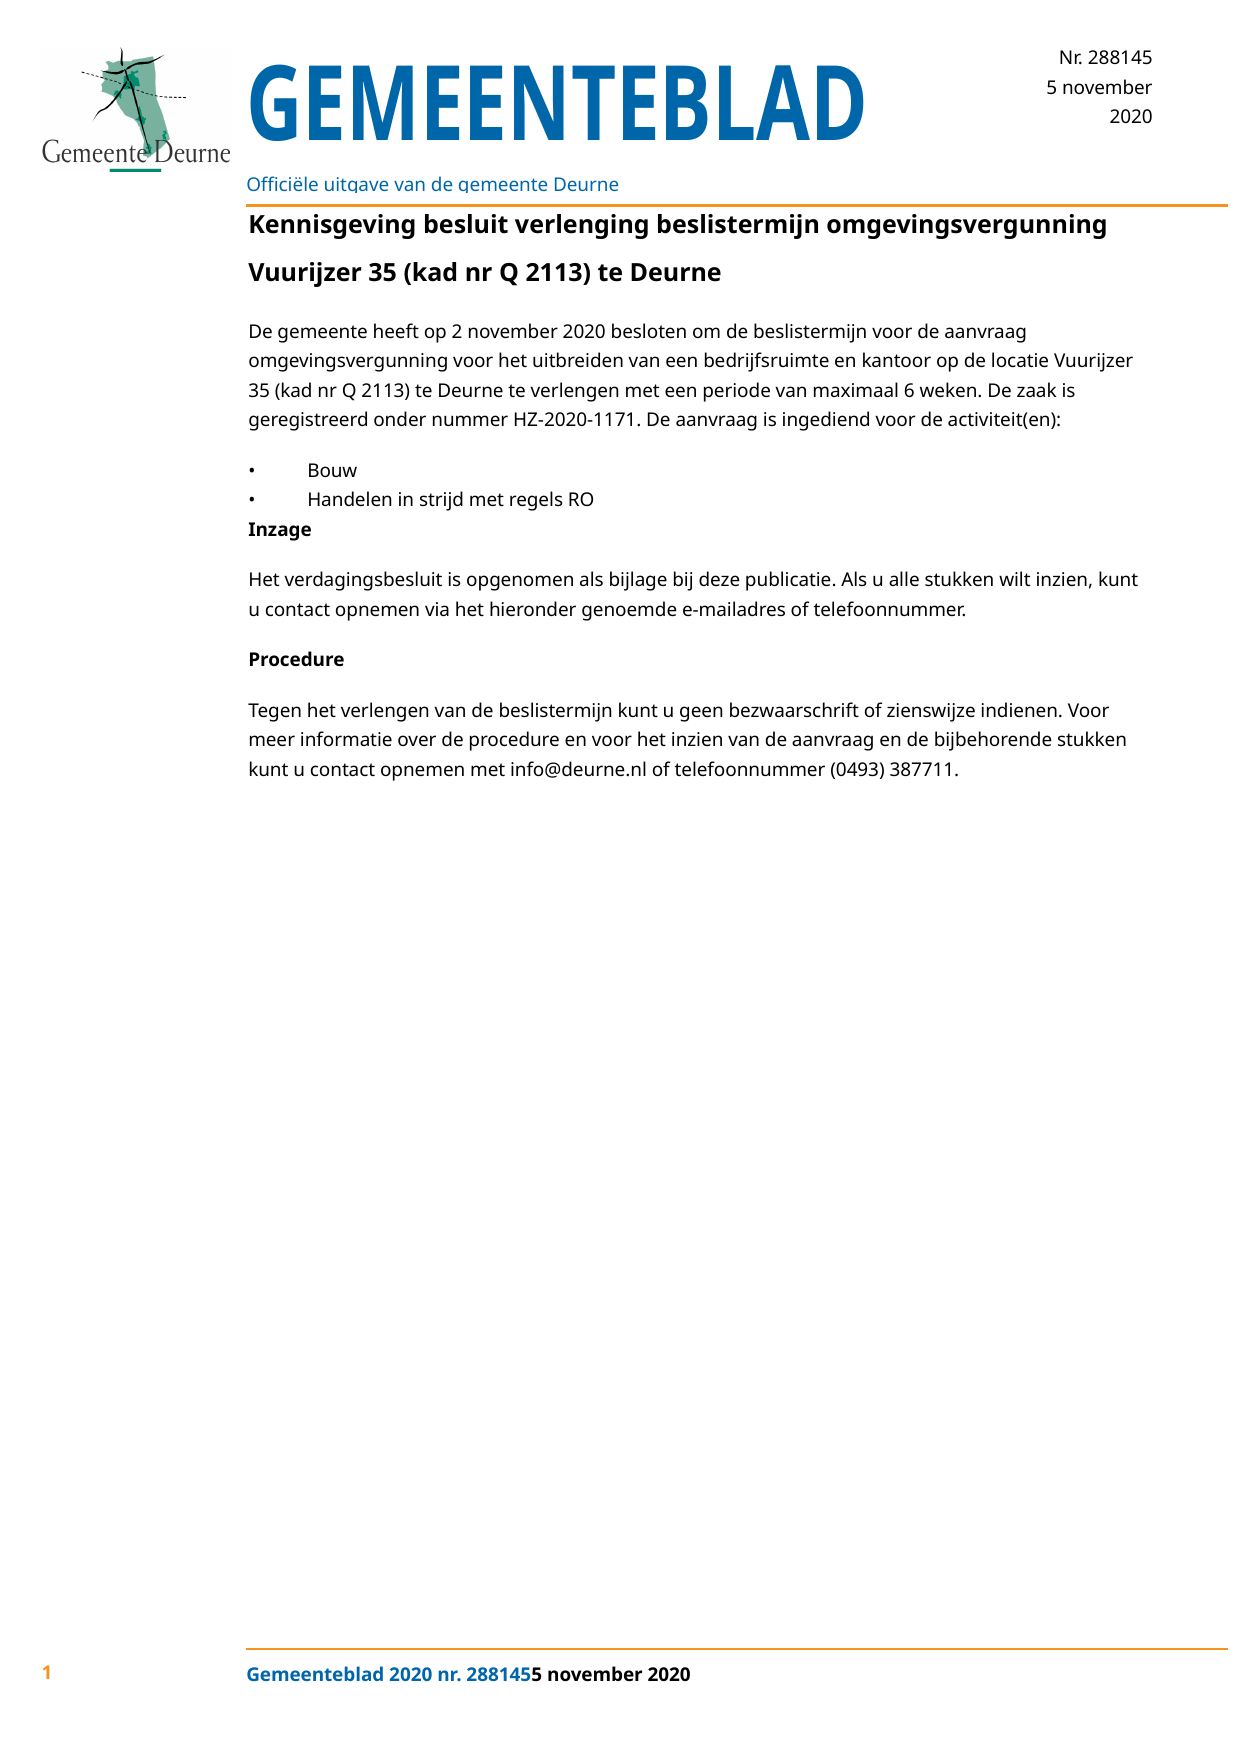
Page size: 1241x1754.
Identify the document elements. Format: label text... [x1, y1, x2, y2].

text Het verdagingsbesluit is opgenomen als bijlage bij deze publicatie. Als u alle stukken wilt inzien, kunt u contact opnemen via het hieronder genoemde e-mailadres of telefoonnummer. [248, 567, 1152, 622]
list Bouw [248, 457, 1152, 483]
list Handelen in strijd met regels RO [248, 487, 1152, 512]
text Tegen het verlengen van de beslistermijn kunt u geen bezwaarschrift of zienswijze indienen. Voor meer informatie over de procedure en voor het inzien van de aanvraag en de bijbehorende stukken kunt u contact opnemen met info@deurne.nl of telefoonnummer (0493) 387711. [248, 697, 1152, 782]
text De gemeente heeft op 2 november 2020 besloten om de beslistermijn voor de aanvraag omgevingsvergunning voor het uitbreiden van een bedrijfsruimte en kantoor op de locatie Vuurijzer 35 (kad nr Q 2113) te Deurne te verlengen met een periode van maximaal 6 weken. De zaak is geregistreerd onder nummer HZ-2020-1171. De aanvraag is ingediend voor de activiteit(en): [248, 318, 1152, 432]
text Inzage [248, 516, 1152, 542]
text Procedure [248, 647, 1152, 672]
text Kennisgeving besluit verlenging beslistermijn omgevingsvergunning Vuurijzer 35 (kad nr Q 2113) te Deurne [248, 207, 1152, 288]
picture [41, 47, 231, 172]
